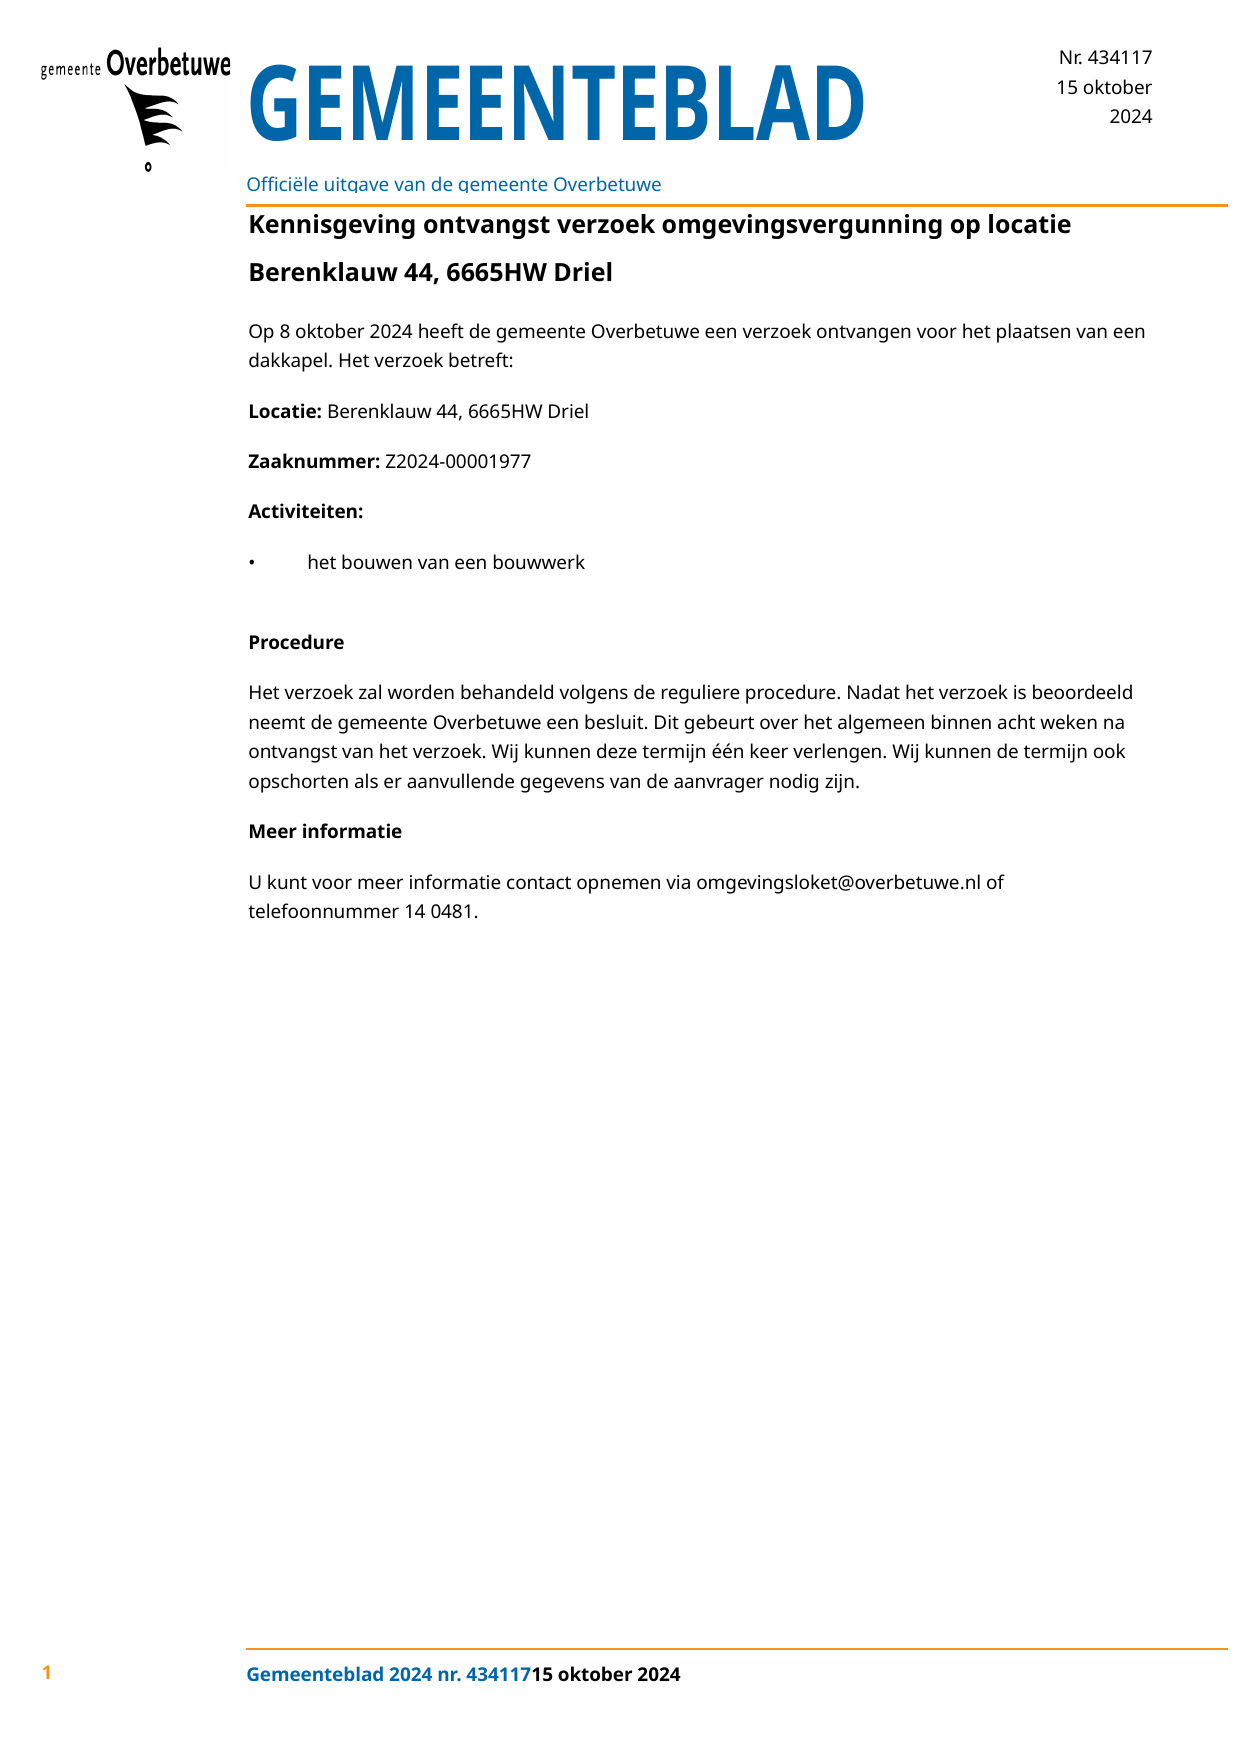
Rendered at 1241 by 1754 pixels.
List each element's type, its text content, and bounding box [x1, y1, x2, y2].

list het bouwen van een bouwwerk [248, 549, 1152, 575]
text Activiteiten: [248, 499, 1152, 524]
text Locatie: Berenklauw 44, 6665HW Driel [248, 398, 1152, 424]
picture [41, 47, 231, 172]
text Op 8 oktober 2024 heeft de gemeente Overbetuwe een verzoek ontvangen voor het plaatsen van een dakkapel. Het verzoek betreft: [248, 318, 1152, 373]
text U kunt voor meer informatie contact opnemen via omgevingsloket@overbetuwe.nl of telefoonnummer 14 0481. [248, 869, 1152, 924]
text Procedure [248, 629, 1152, 655]
text Het verzoek zal worden behandeld volgens de reguliere procedure. Nadat het verzoek is beoordeeld neemt de gemeente Overbetuwe een besluit. Dit gebeurt over het algemeen binnen acht weken na ontvangst van het verzoek. Wij kunnen deze termijn één keer verlengen. Wij kunnen de termijn ook opschorten als er aanvullende gegevens van de aanvrager nodig zijn. [248, 679, 1152, 794]
text Kennisgeving ontvangst verzoek omgevingsvergunning op locatie Berenklauw 44, 6665HW Driel [248, 207, 1152, 288]
text Meer informatie [248, 819, 1152, 844]
text Zaaknummer: Z2024-00001977 [248, 448, 1152, 474]
